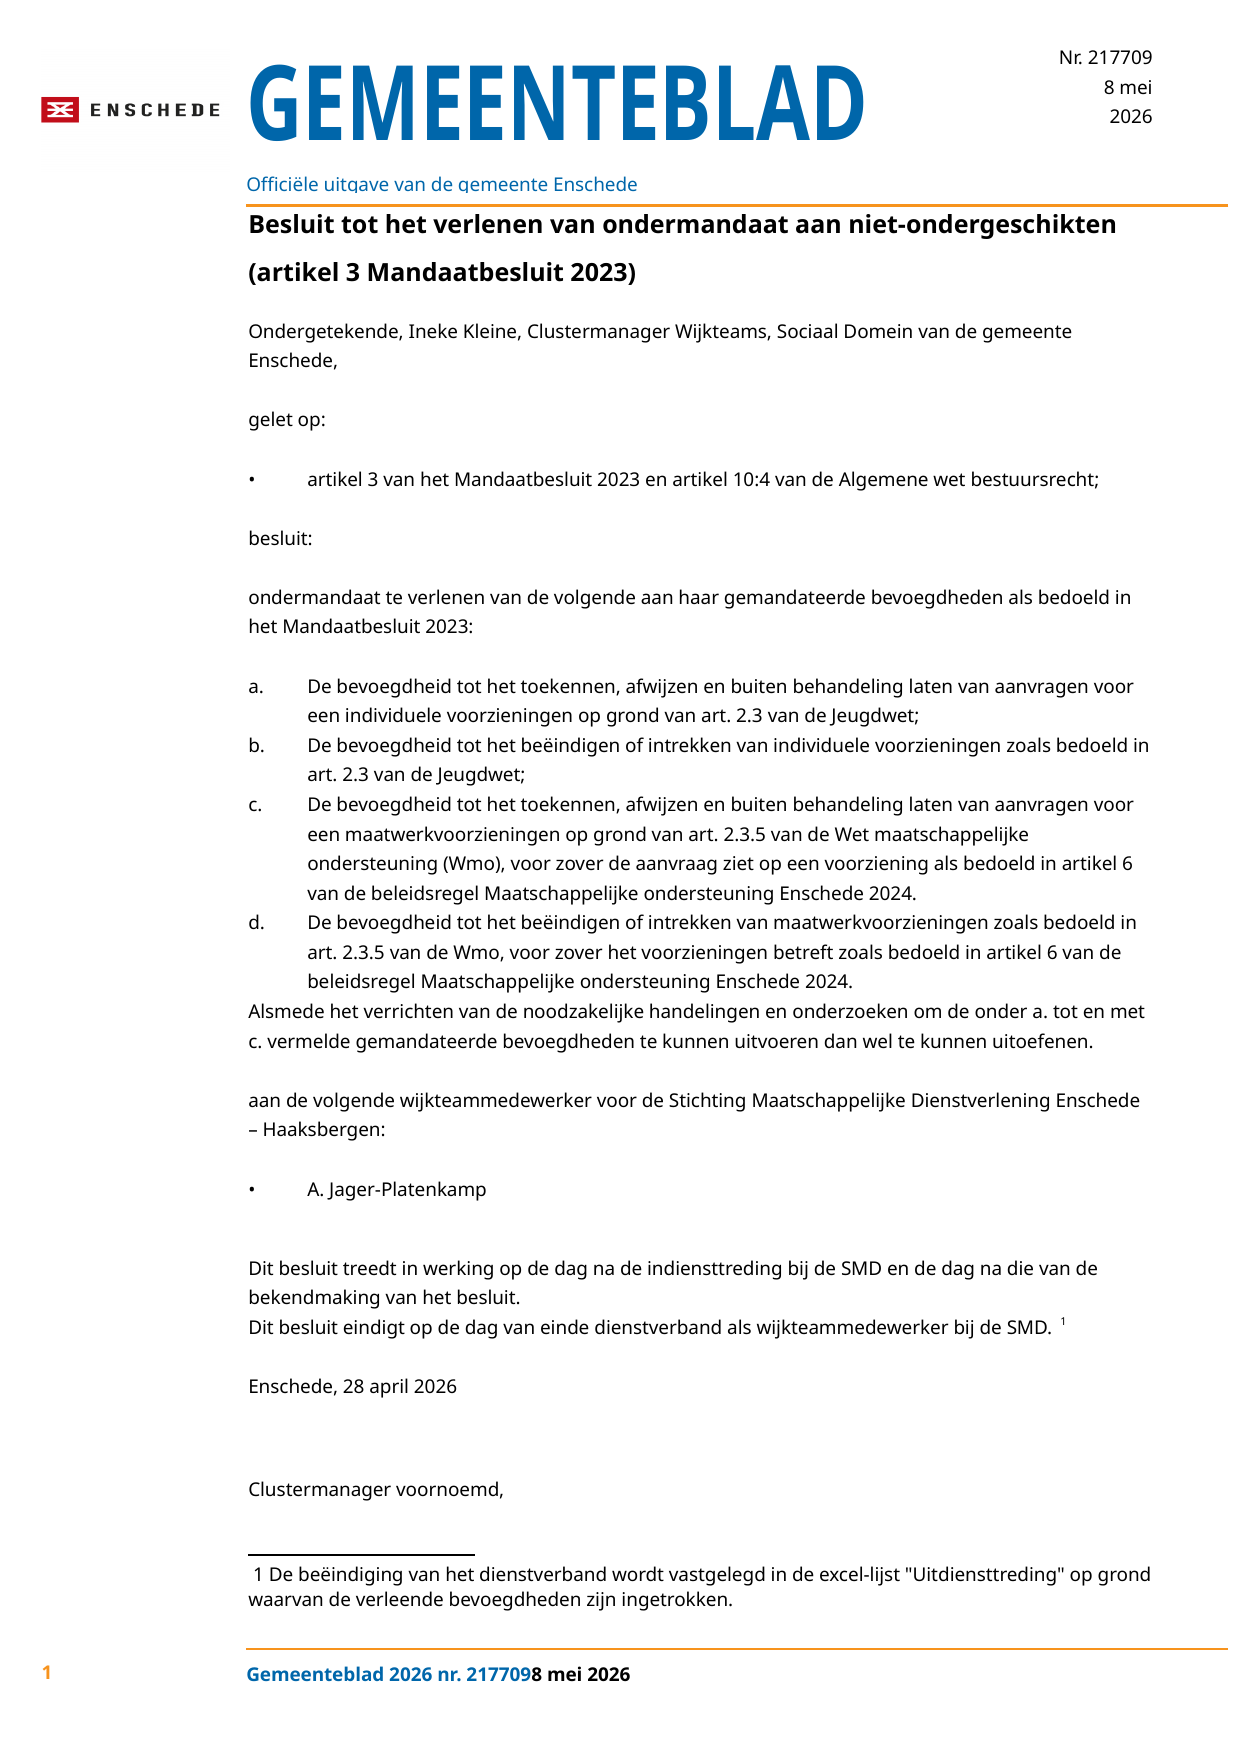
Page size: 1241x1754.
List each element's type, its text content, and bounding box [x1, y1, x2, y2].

text ondermandaat te verlenen van de volgende aan haar gemandateerde bevoegdheden als bedoeld in het Mandaatbesluit 2023: [248, 584, 1152, 639]
text Dit besluit treedt in werking op de dag na de indiensttreding bij de SMD en de dag na die van de bekendmaking van het besluit. [248, 1255, 1152, 1310]
text Clustermanager voornoemd, [248, 1476, 1152, 1502]
text gelet op: [248, 407, 1152, 432]
text De beëindiging van het dienstverband wordt vastgelegd in de excel-lijst "Uitdiensttreding" op grond waarvan de verleende bevoegdheden zijn ingetrokken. [248, 1561, 1152, 1612]
text Ondergetekende, Ineke Kleine, Clustermanager Wijkteams, Sociaal Domein van de gemeente Enschede, [248, 318, 1152, 373]
list De bevoegdheid tot het toekennen, afwijzen en buiten behandeling laten van aanvragen voor een maatwerkvoorzieningen op grond van art. 2.3.5 van de Wet maatschappelijke ondersteuning (Wmo), voor zover de aanvraag ziet op een voorziening als bedoeld in artikel 6 van de beleidsregel Maatschappelijke ondersteuning Enschede 2024. [248, 791, 1152, 906]
list artikel 3 van het Mandaatbesluit 2023 en artikel 10:4 van de Algemene wet bestuursrecht; [248, 466, 1152, 492]
text Enschede, 28 april 2026 [248, 1373, 1152, 1399]
list De bevoegdheid tot het toekennen, afwijzen en buiten behandeling laten van aanvragen voor een individuele voorzieningen op grond van art. 2.3 van de Jeugdwet; [248, 673, 1152, 728]
text Besluit tot het verlenen van ondermandaat aan niet-ondergeschikten (artikel 3 Mandaatbesluit 2023) [248, 207, 1152, 288]
list A. Jager-Platenkamp [248, 1176, 1152, 1202]
list De bevoegdheid tot het beëindigen of intrekken van maatwerkvoorzieningen zoals bedoeld in art. 2.3.5 van de Wmo, voor zover het voorzieningen betreft zoals bedoeld in artikel 6 van de beleidsregel Maatschappelijke ondersteuning Enschede 2024. [248, 909, 1152, 994]
text Dit besluit eindigt op de dag van einde dienstverband als wijkteammedewerker bij de SMD. [248, 1314, 1152, 1339]
text aan de volgende wijkteammedewerker voor de Stichting Maatschappelijke Dienstverlening Enschede – Haaksbergen: [248, 1087, 1152, 1142]
text Alsmede het verrichten van de noodzakelijke handelingen en onderzoeken om de onder a. tot en met c. vermelde gemandateerde bevoegdheden te kunnen uitvoeren dan wel te kunnen uitoefenen. [248, 998, 1152, 1054]
picture [41, 47, 231, 172]
list De bevoegdheid tot het beëindigen of intrekken van individuele voorzieningen zoals bedoeld in art. 2.3 van de Jeugdwet; [248, 732, 1152, 787]
text besluit: [248, 525, 1152, 551]
